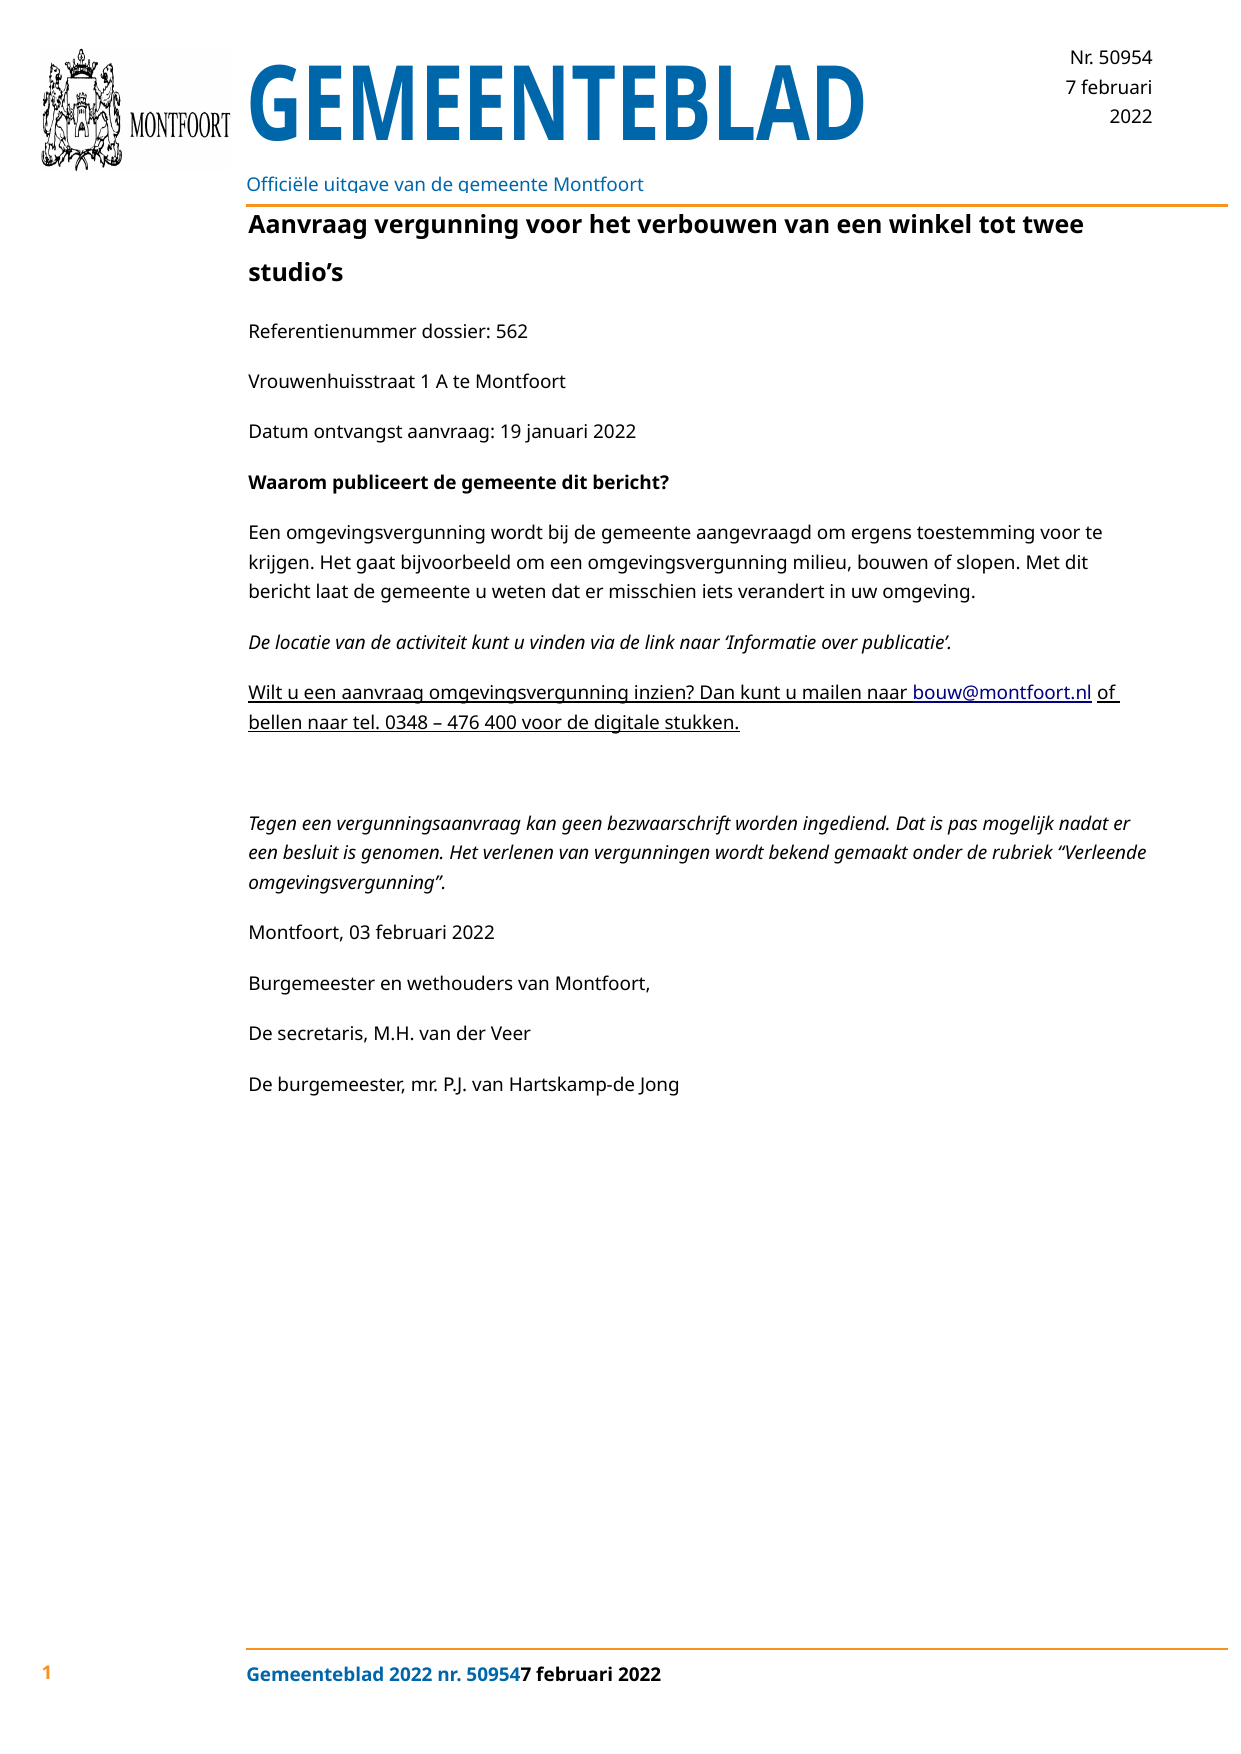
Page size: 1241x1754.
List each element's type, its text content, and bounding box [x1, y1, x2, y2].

text Wilt u een aanvraag omgevingsvergunning inzien? Dan kunt u mailen naar bouw@montfoort.nl of bellen naar tel. 0348 – 476 400 voor de digitale stukken. [248, 679, 1152, 735]
text De locatie van de activiteit kunt u vinden via de link naar ‘Informatie over publicatie’. [248, 629, 1152, 655]
text Referentienummer dossier: 562 [248, 318, 1152, 344]
text De burgemeester, mr. P.J. van Hartskamp-de Jong [248, 1071, 1152, 1097]
text Montfoort, 03 februari 2022 [248, 919, 1152, 945]
text Tegen een vergunningsaanvraag kan geen bezwaarschrift worden ingediend. Dat is pas mogelijk nadat er een besluit is genomen. Het verlenen van vergunningen wordt bekend gemaakt onder de rubriek “Verleende omgevingsvergunning”. [248, 810, 1152, 895]
text Aanvraag vergunning voor het verbouwen van een winkel tot twee studio’s [248, 207, 1152, 288]
text Een omgevingsvergunning wordt bij de gemeente aangevraagd om ergens toestemming voor te krijgen. Het gaat bijvoorbeeld om een omgevingsvergunning milieu, bouwen of slopen. Met dit bericht laat de gemeente u weten dat er misschien iets verandert in uw omgeving. [248, 519, 1152, 604]
picture [41, 47, 231, 172]
text Vrouwenhuisstraat 1 A te Montfoort [248, 368, 1152, 394]
text Datum ontvangst aanvraag: 19 januari 2022 [248, 419, 1152, 444]
text Waarom publiceert de gemeente dit bericht? [248, 469, 1152, 495]
text Burgemeester en wethouders van Montfoort, [248, 970, 1152, 996]
text De secretaris, M.H. van der Veer [248, 1020, 1152, 1046]
